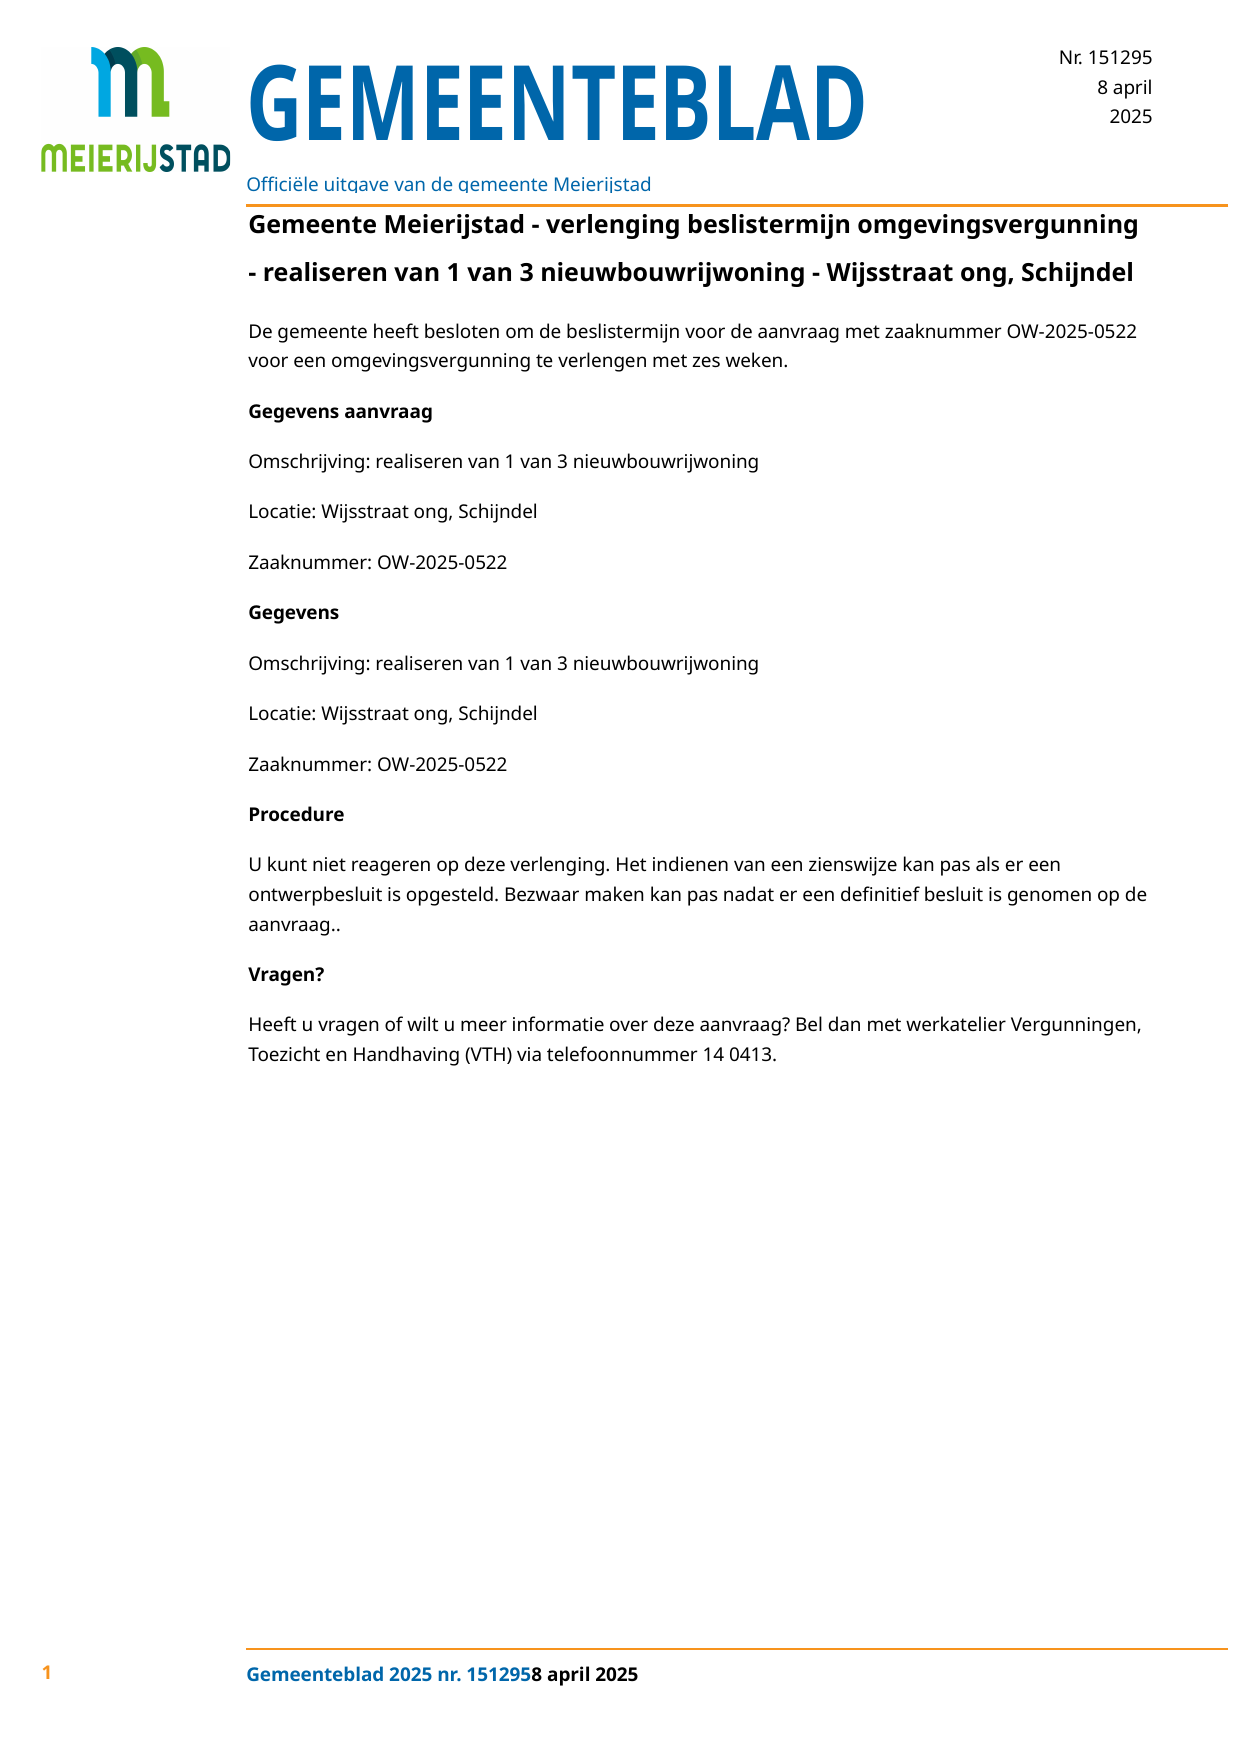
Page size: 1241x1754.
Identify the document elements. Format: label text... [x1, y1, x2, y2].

text Locatie: Wijsstraat ong, Schijndel [248, 499, 1152, 524]
text Omschrijving: realiseren van 1 van 3 nieuwbouwrijwoning [248, 448, 1152, 474]
text Omschrijving: realiseren van 1 van 3 nieuwbouwrijwoning [248, 650, 1152, 676]
text De gemeente heeft besloten om de beslistermijn voor de aanvraag met zaaknummer OW-2025-0522 voor een omgevingsvergunning te verlengen met zes weken. [248, 318, 1152, 373]
text Gegevens [248, 599, 1152, 625]
text Procedure [248, 801, 1152, 827]
text Heeft u vragen of wilt u meer informatie over deze aanvraag? Bel dan met werkatelier Vergunningen, Toezicht en Handhaving (VTH) via telefoonnummer 14 0413. [248, 1012, 1152, 1067]
text Zaaknummer: OW-2025-0522 [248, 751, 1152, 777]
text Locatie: Wijsstraat ong, Schijndel [248, 700, 1152, 726]
text Zaaknummer: OW-2025-0522 [248, 549, 1152, 575]
picture [41, 47, 231, 172]
text Gegevens aanvraag [248, 398, 1152, 424]
text Gemeente Meierijstad - verlenging beslistermijn omgevingsvergunning - realiseren van 1 van 3 nieuwbouwrijwoning - Wijsstraat ong, Schijndel [248, 207, 1152, 288]
text U kunt niet reageren op deze verlenging. Het indienen van een zienswijze kan pas als er een ontwerpbesluit is opgesteld. Bezwaar maken kan pas nadat er een definitief besluit is genomen op de aanvraag.. [248, 852, 1152, 937]
text Vragen? [248, 961, 1152, 987]
